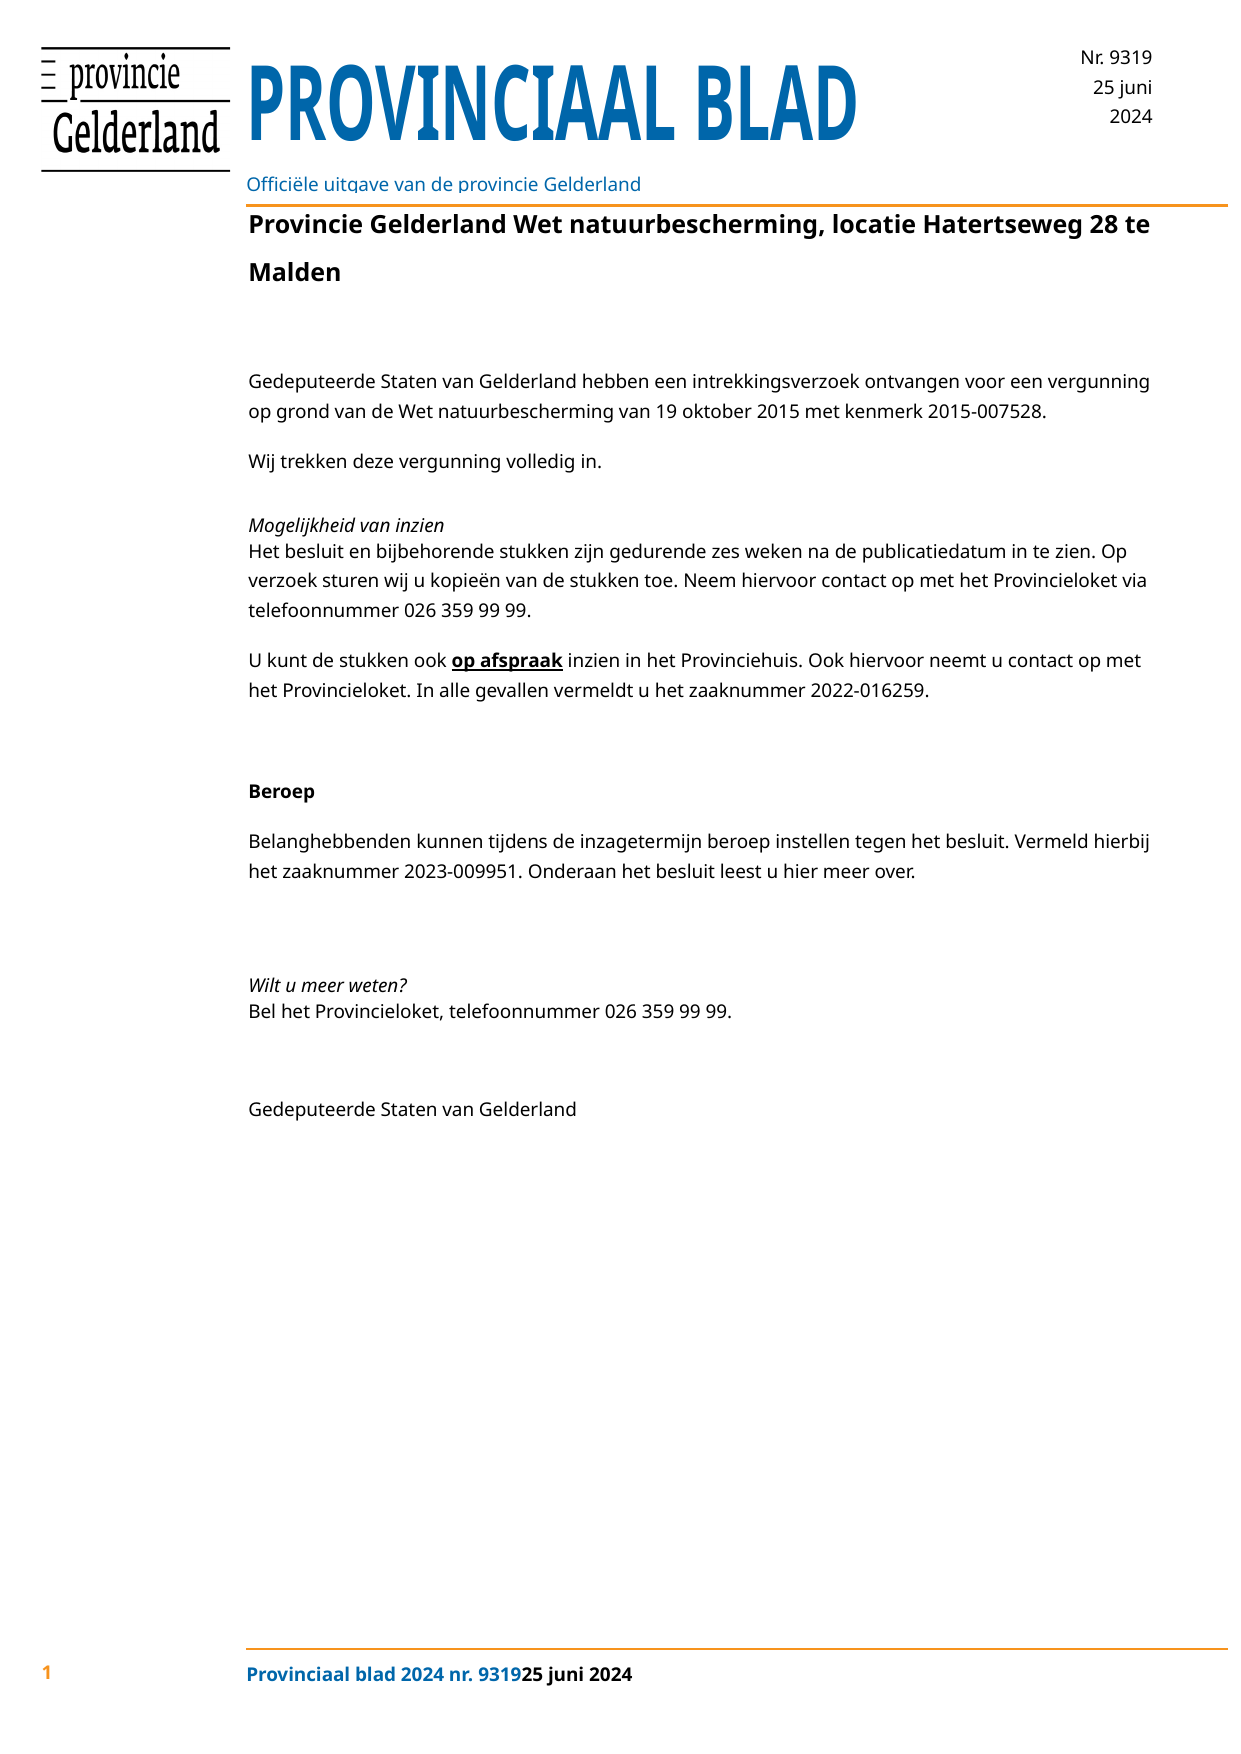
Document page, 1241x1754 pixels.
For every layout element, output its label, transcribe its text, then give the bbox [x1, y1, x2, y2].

text Provincie Gelderland Wet natuurbescherming, locatie Hatertseweg 28 te Malden [248, 207, 1152, 288]
text U kunt de stukken ook op afspraak inzien in het Provinciehuis. Ook hiervoor neemt u contact op met het Provincieloket. In alle gevallen vermeldt u het zaaknummer 2022-016259. [248, 648, 1152, 703]
text Belanghebbenden kunnen tijdens de inzagetermijn beroep instellen tegen het besluit. Vermeld hierbij het zaaknummer 2023-009951. Onderaan het besluit leest u hier meer over. [248, 828, 1152, 884]
text Mogelijkheid van inzien [248, 512, 1152, 538]
picture [41, 47, 231, 172]
text Het besluit en bijbehorende stukken zijn gedurende zes weken na de publicatiedatum in te zien. Op verzoek sturen wij u kopieën van de stukken toe. Neem hiervoor contact op met het Provincieloket via telefoonnummer 026 359 99 99. [248, 538, 1152, 623]
text Bel het Provincieloket, telefoonnummer 026 359 99 99. [248, 998, 1152, 1024]
text Wij trekken deze vergunning volledig in. [248, 448, 1152, 474]
text Gedeputeerde Staten van Gelderland hebben een intrekkingsverzoek ontvangen voor een vergunning op grond van de Wet natuurbescherming van 19 oktober 2015 met kenmerk 2015-007528. [248, 368, 1152, 424]
text Gedeputeerde Staten van Gelderland [248, 1096, 1152, 1122]
text Wilt u meer weten? [248, 972, 1152, 998]
text Beroep [248, 778, 1152, 804]
